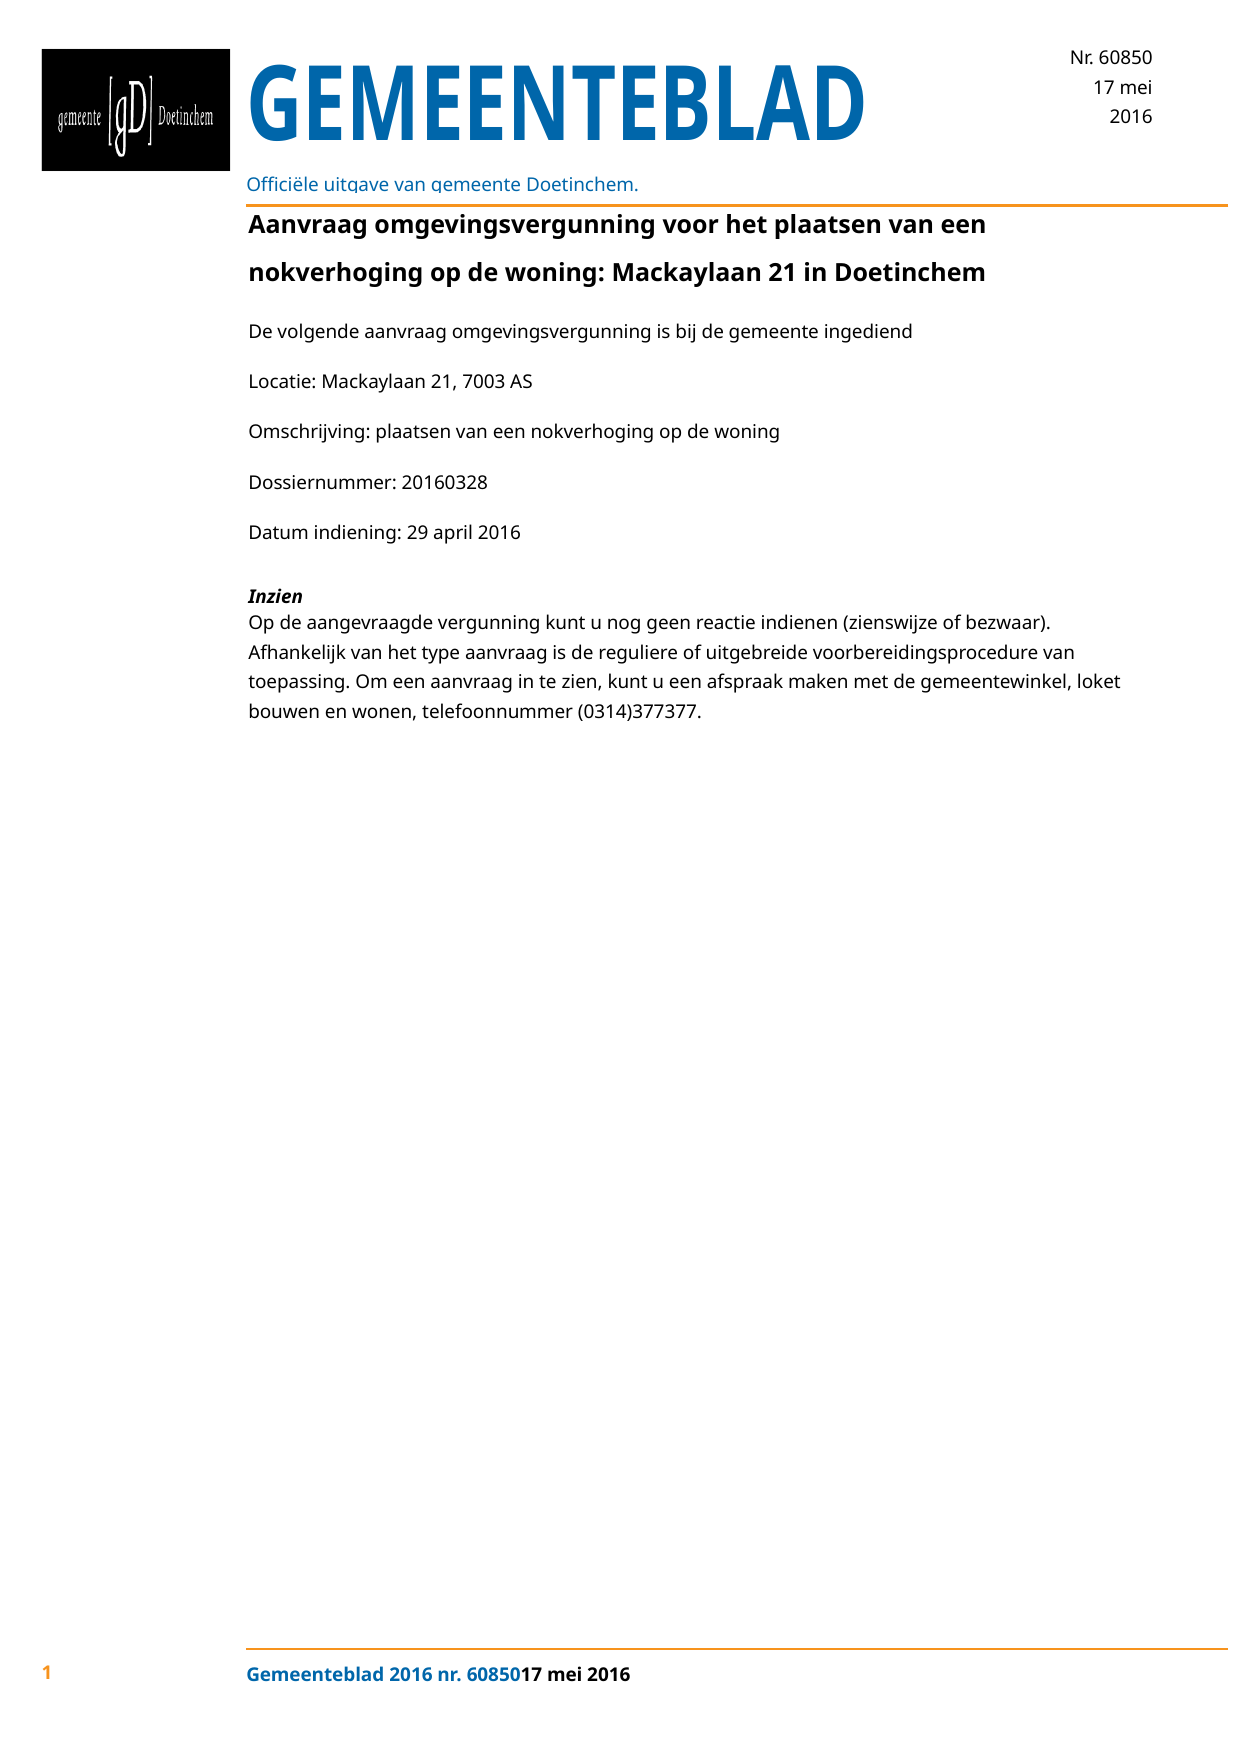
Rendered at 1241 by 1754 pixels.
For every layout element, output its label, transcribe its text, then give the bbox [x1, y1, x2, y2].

picture [41, 47, 231, 172]
text Datum indiening: 29 april 2016 [248, 519, 1152, 545]
text Inzien [248, 583, 1152, 609]
text De volgende aanvraag omgevingsvergunning is bij de gemeente ingediend [248, 318, 1152, 344]
text Aanvraag omgevingsvergunning voor het plaatsen van een nokverhoging op de woning: Mackaylaan 21 in Doetinchem [248, 207, 1152, 288]
text Locatie: Mackaylaan 21, 7003 AS [248, 368, 1152, 394]
text Dossiernummer: 20160328 [248, 469, 1152, 495]
text Op de aangevraagde vergunning kunt u nog geen reactie indienen (zienswijze of bezwaar). Afhankelijk van het type aanvraag is de reguliere of uitgebreide voorbereidingsprocedure van toepassing. Om een aanvraag in te zien, kunt u een afspraak maken met de gemeentewinkel, loket bouwen en wonen, telefoonnummer (0314)377377. [248, 609, 1152, 724]
text Omschrijving: plaatsen van een nokverhoging op de woning [248, 419, 1152, 444]
